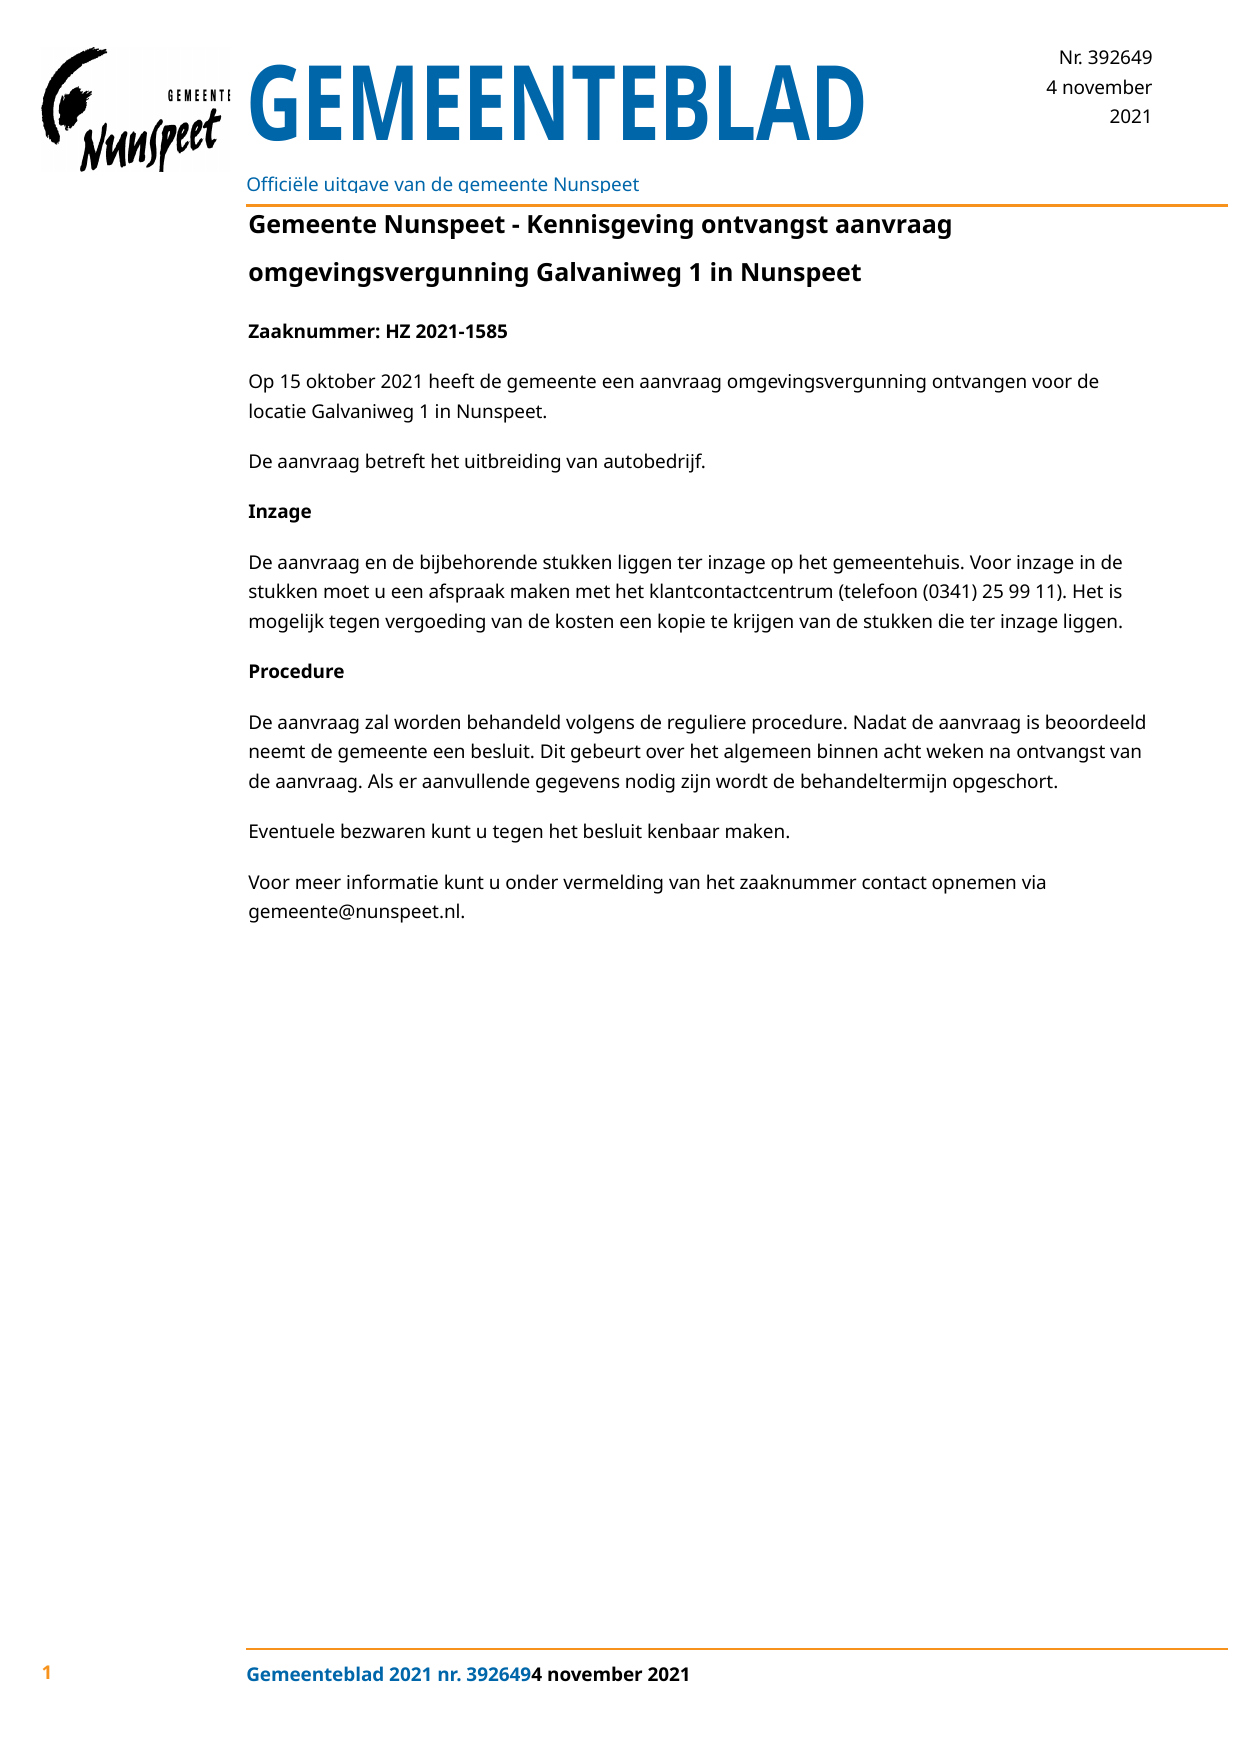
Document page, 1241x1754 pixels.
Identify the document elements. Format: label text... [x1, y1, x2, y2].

text Op 15 oktober 2021 heeft de gemeente een aanvraag omgevingsvergunning ontvangen voor de locatie Galvaniweg 1 in Nunspeet. [248, 368, 1152, 424]
text Zaaknummer: HZ 2021-1585 [248, 318, 1152, 344]
text Inzage [248, 499, 1152, 524]
text Gemeente Nunspeet - Kennisgeving ontvangst aanvraag omgevingsvergunning Galvaniweg 1 in Nunspeet [248, 207, 1152, 288]
text De aanvraag zal worden behandeld volgens de reguliere procedure. Nadat de aanvraag is beoordeeld neemt de gemeente een besluit. Dit gebeurt over het algemeen binnen acht weken na ontvangst van de aanvraag. Als er aanvullende gegevens nodig zijn wordt de behandeltermijn opgeschort. [248, 709, 1152, 794]
text De aanvraag betreft het uitbreiding van autobedrijf. [248, 448, 1152, 474]
text De aanvraag en de bijbehorende stukken liggen ter inzage op het gemeentehuis. Voor inzage in de stukken moet u een afspraak maken met het klantcontactcentrum (telefoon (0341) 25 99 11). Het is mogelijk tegen vergoeding van de kosten een kopie te krijgen van de stukken die ter inzage liggen. [248, 549, 1152, 634]
picture [41, 47, 231, 172]
text Procedure [248, 659, 1152, 684]
text Voor meer informatie kunt u onder vermelding van het zaaknummer contact opnemen via gemeente@nunspeet.nl. [248, 869, 1152, 924]
text Eventuele bezwaren kunt u tegen het besluit kenbaar maken. [248, 819, 1152, 844]
